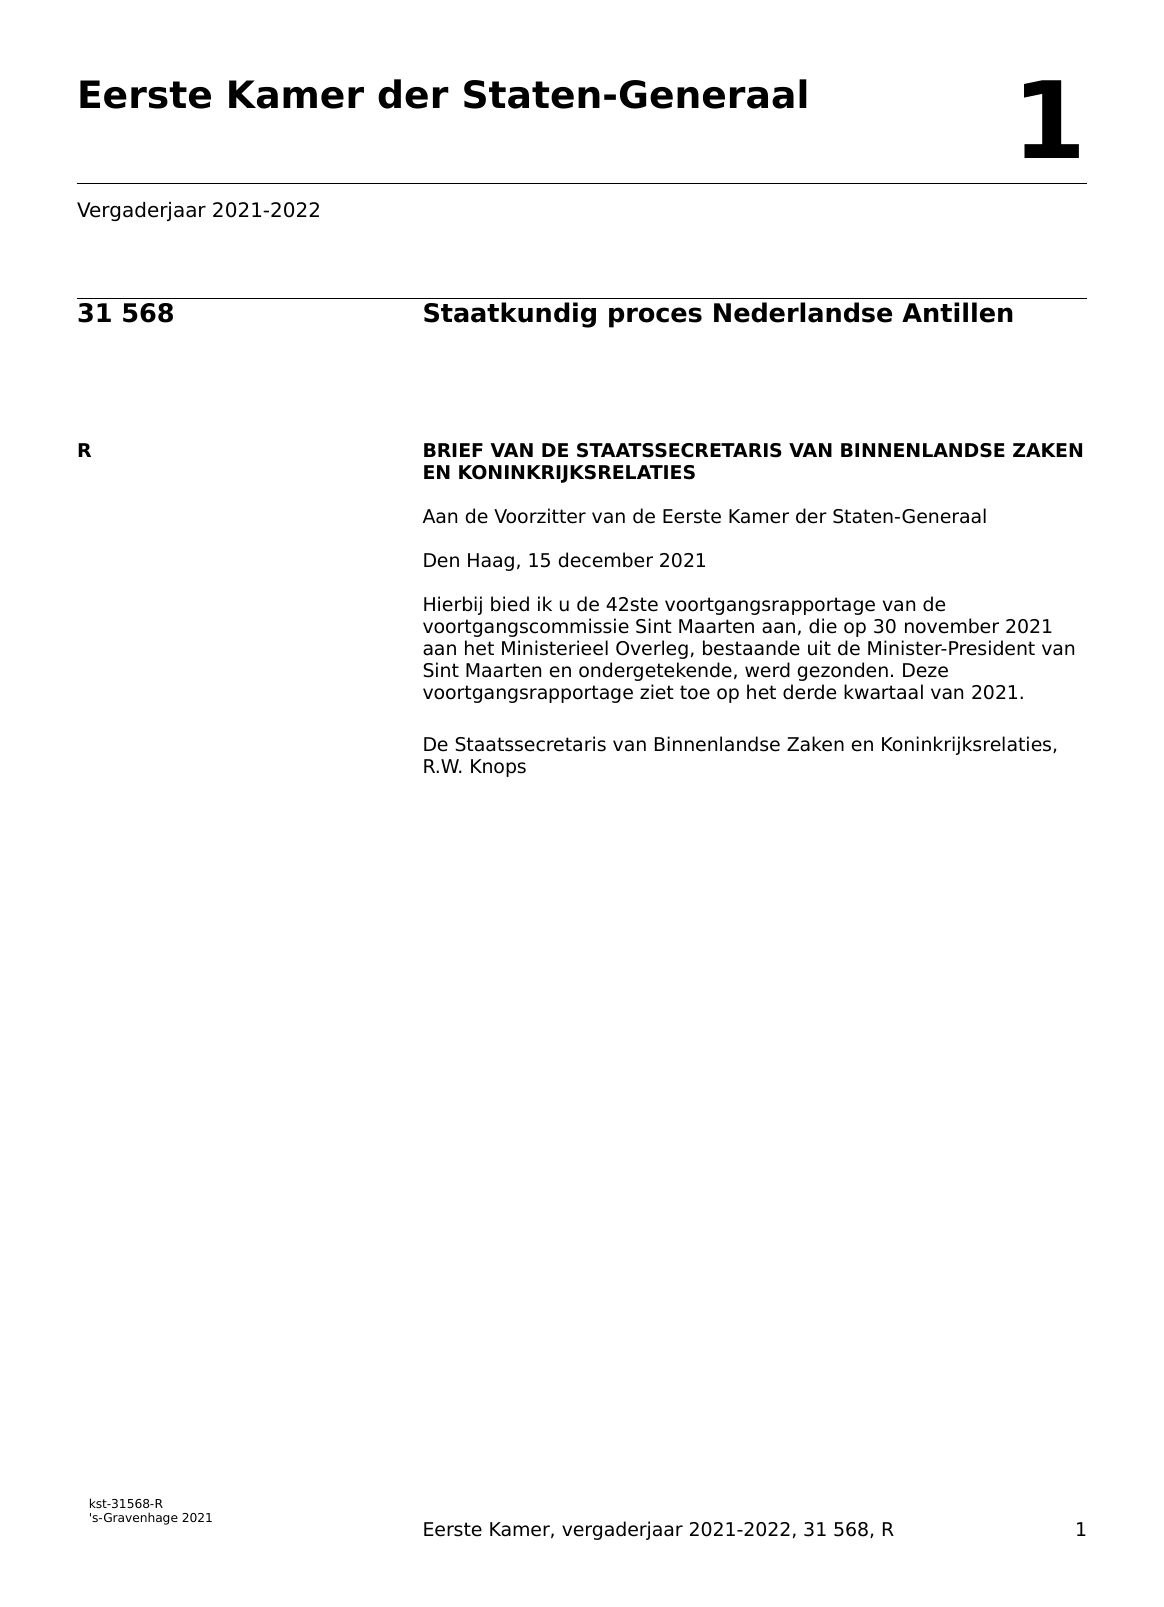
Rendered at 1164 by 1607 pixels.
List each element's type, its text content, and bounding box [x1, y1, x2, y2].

table_header 1 [886, 59, 1087, 183]
subtitle 31 568 Staatkundig proces Nederlandse Antillen [77, 299, 1087, 329]
text De Staatssecretaris van Binnenlandse Zaken en Koninkrijksrelaties, R.W. Knops [422, 734, 1087, 778]
text Den Haag, 15 december 2021 [422, 550, 1087, 572]
text Hierbij bied ik u de 42ste voortgangsrapportage van de voortgangscommissie Sint Maarten aan, die op 30 november 2021 aan het Ministerieel Overleg, bestaande uit de Minister-President van Sint Maarten en ondergetekende, werd gezonden. Deze voortgangsrapportage ziet toe op het derde kwartaal van 2021. [422, 594, 1087, 704]
text 's-Gravenhage 2021 [88, 1511, 323, 1525]
table_cell Vergaderjaar 2021-2022 [77, 184, 1087, 298]
text Aan de Voorzitter van de Eerste Kamer der Staten-Generaal [422, 506, 1087, 528]
table_header Eerste Kamer der Staten-Generaal [77, 59, 886, 183]
subtitle R BRIEF VAN DE STAATSSECRETARIS VAN BINNENLANDSE ZAKEN EN KONINKRIJKSRELATIES [77, 440, 1087, 484]
text kst-31568-R [88, 1497, 323, 1511]
